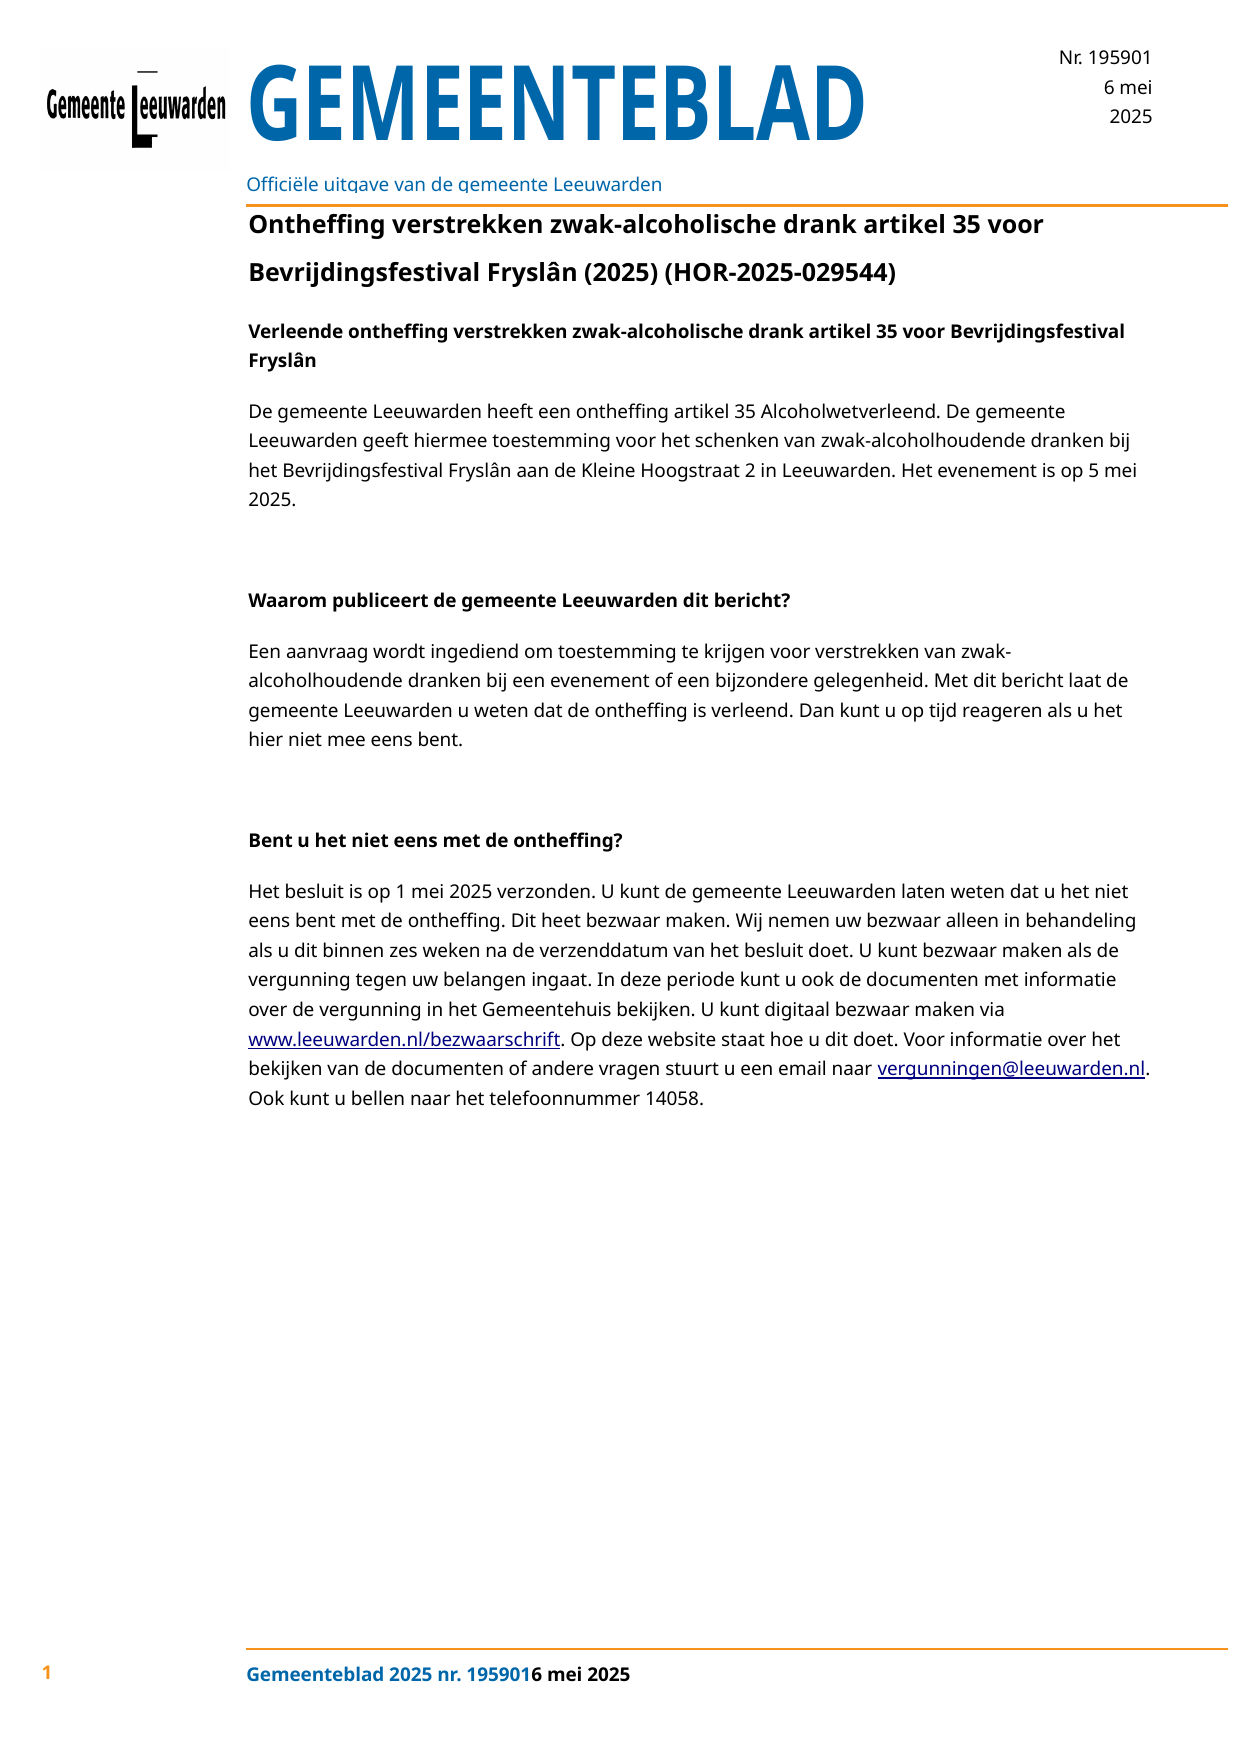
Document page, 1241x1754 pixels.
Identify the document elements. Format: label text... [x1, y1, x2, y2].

text Een aanvraag wordt ingediend om toestemming te krijgen voor verstrekken van zwak-alcoholhoudende dranken bij een evenement of een bijzondere gelegenheid. Met dit bericht laat de gemeente Leeuwarden u weten dat de ontheffing is verleend. Dan kunt u op tijd reageren als u het hier niet mee eens bent. [248, 638, 1152, 752]
text Ontheffing verstrekken zwak-alcoholische drank artikel 35 voor Bevrijdingsfestival Fryslân (2025) (HOR-2025-029544) [248, 207, 1152, 288]
text Bent u het niet eens met de ontheffing? [248, 827, 1152, 853]
text Waarom publiceert de gemeente Leeuwarden dit bericht? [248, 587, 1152, 613]
text Het besluit is op 1 mei 2025 verzonden. U kunt de gemeente Leeuwarden laten weten dat u het niet eens bent met de ontheffing. Dit heet bezwaar maken. Wij nemen uw bezwaar alleen in behandeling als u dit binnen zes weken na de verzenddatum van het besluit doet. U kunt bezwaar maken als de vergunning tegen uw belangen ingaat. In deze periode kunt u ook de documenten met informatie over de vergunning in het Gemeentehuis bekijken. U kunt digitaal bezwaar maken via www.leeuwarden.nl/bezwaarschrift. Op deze website staat hoe u dit doet. Voor informatie over het bekijken van de documenten of andere vragen stuurt u een email naar vergunningen@leeuwarden.nl. Ook kunt u bellen naar het telefoonnummer 14058. [248, 878, 1152, 1111]
picture [41, 47, 231, 172]
text Verleende ontheffing verstrekken zwak-alcoholische drank artikel 35 voor Bevrijdingsfestival Fryslân [248, 318, 1152, 373]
text De gemeente Leeuwarden heeft een ontheffing artikel 35 Alcoholwetverleend. De gemeente Leeuwarden geeft hiermee toestemming voor het schenken van zwak-alcoholhoudende dranken bij het Bevrijdingsfestival Fryslân aan de Kleine Hoogstraat 2 in Leeuwarden. Het evenement is op 5 mei 2025. [248, 398, 1152, 512]
